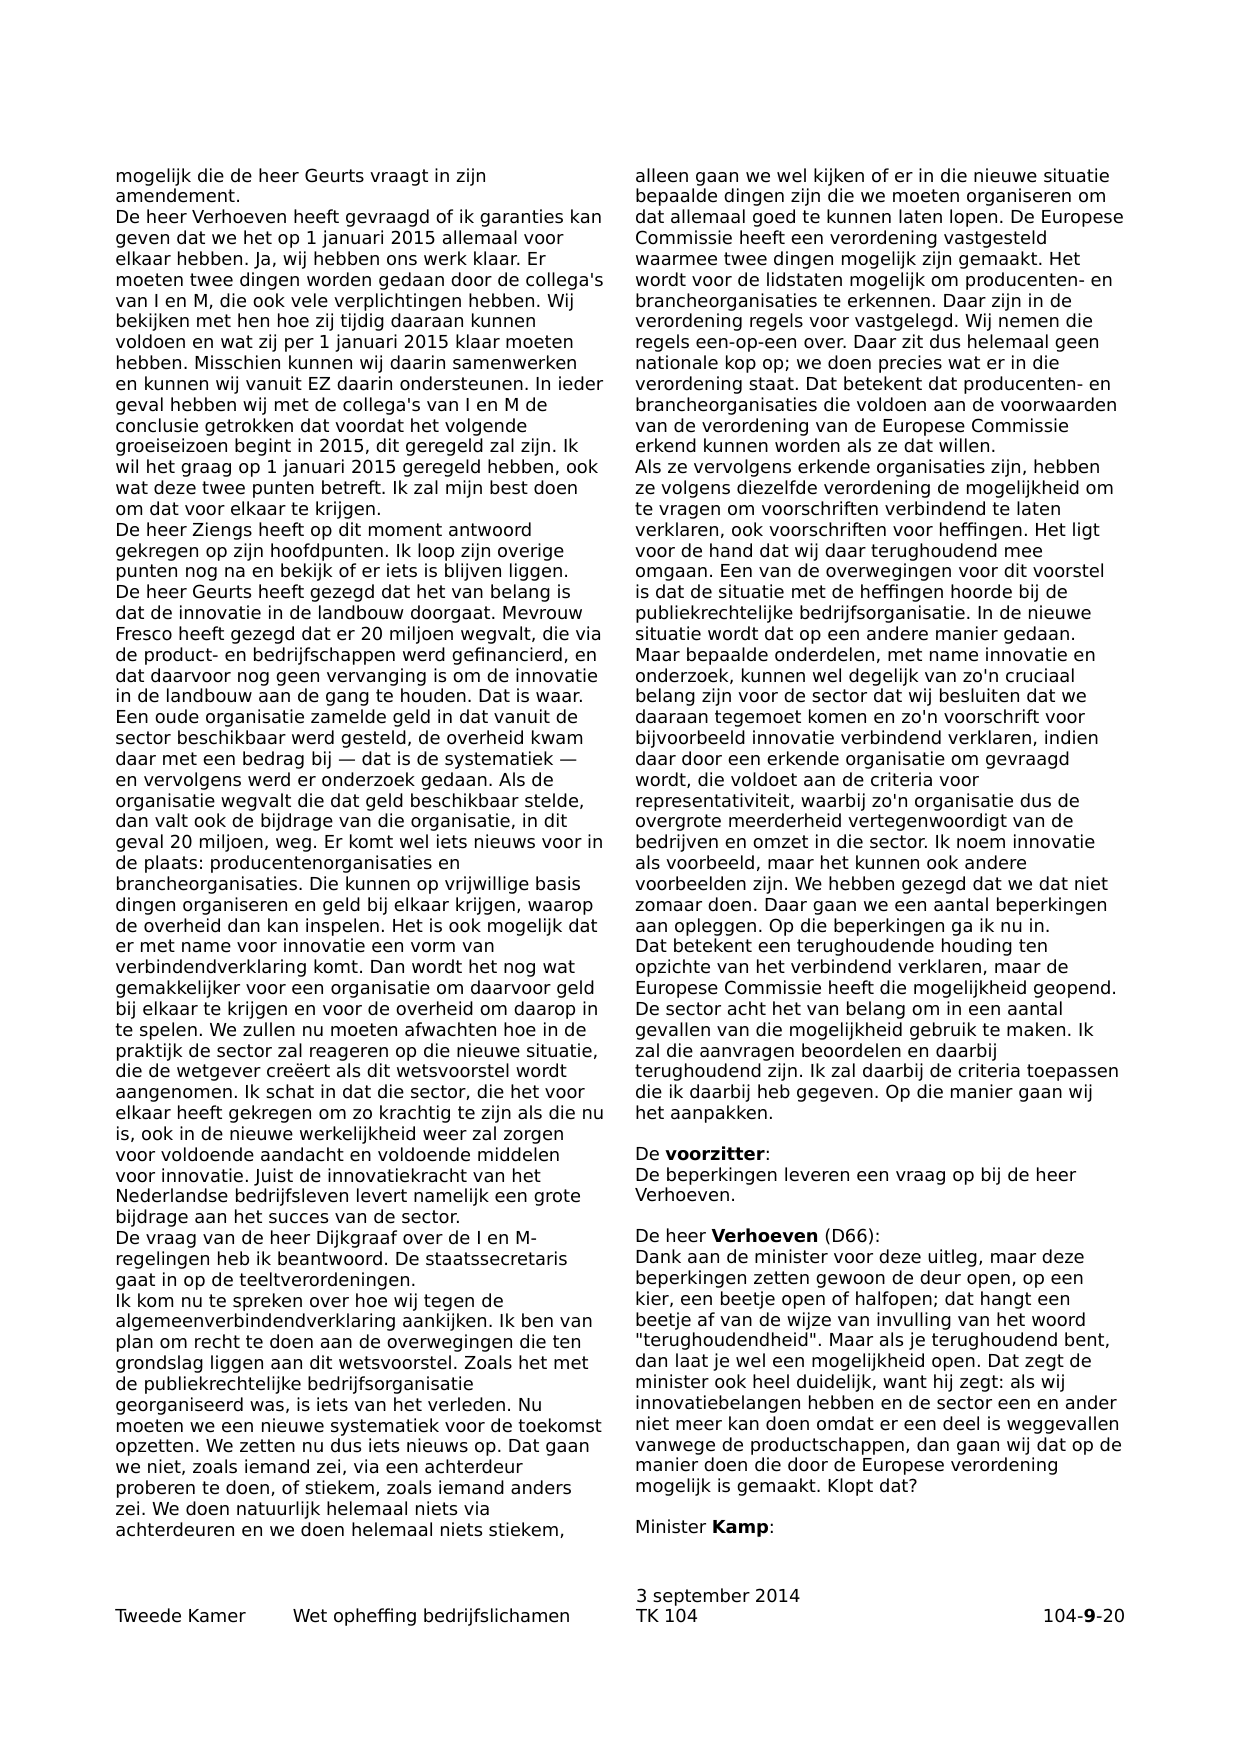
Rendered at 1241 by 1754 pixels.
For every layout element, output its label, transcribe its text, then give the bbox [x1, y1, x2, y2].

text De vraag van de heer Dijkgraaf over de I en M-regelingen heb ik beantwoord. De staatssecretaris gaat in op de teeltverordeningen. [115, 1228, 605, 1290]
text alleen gaan we wel kijken of er in die nieuwe situatie bepaalde dingen zijn die we moeten organiseren om dat allemaal goed te kunnen laten lopen. De Europese Commissie heeft een verordening vastgesteld waarmee twee dingen mogelijk zijn gemaakt. Het wordt voor de lidstaten mogelijk om producenten- en brancheorganisaties te erkennen. Daar zijn in de verordening regels voor vastgelegd. Wij nemen die regels een-op-een over. Daar zit dus helemaal geen nationale kop op; we doen precies wat er in die verordening staat. Dat betekent dat producenten- en brancheorganisaties die voldoen aan de voorwaarden van de verordening van de Europese Commissie erkend kunnen worden als ze dat willen. [635, 165, 1125, 457]
text De heer Ziengs heeft op dit moment antwoord gekregen op zijn hoofdpunten. Ik loop zijn overige punten nog na en bekijk of er iets is blijven liggen. [115, 519, 605, 582]
text mogelijk die de heer Geurts vraagt in zijn amendement. [115, 165, 605, 207]
text De heer Verhoeven heeft gevraagd of ik garanties kan geven dat we het op 1 januari 2015 allemaal voor elkaar hebben. Ja, wij hebben ons werk klaar. Er moeten twee dingen worden gedaan door de collega's van I en M, die ook vele verplichtingen hebben. Wij bekijken met hen hoe zij tijdig daaraan kunnen voldoen en wat zij per 1 januari 2015 klaar moeten hebben. Misschien kunnen wij daarin samenwerken en kunnen wij vanuit EZ daarin ondersteunen. In ieder geval hebben wij met de collega's van I en M de conclusie getrokken dat voordat het volgende groeiseizoen begint in 2015, dit geregeld zal zijn. Ik wil het graag op 1 januari 2015 geregeld hebben, ook wat deze twee punten betreft. Ik zal mijn best doen om dat voor elkaar te krijgen. [115, 207, 605, 519]
text Ik kom nu te spreken over hoe wij tegen de algemeenverbindendverklaring aankijken. Ik ben van plan om recht te doen aan de overwegingen die ten grondslag liggen aan dit wetsvoorstel. Zoals het met de publiekrechtelijke bedrijfsorganisatie georganiseerd was, is iets van het verleden. Nu moeten we een nieuwe systematiek voor de toekomst opzetten. We zetten nu dus iets nieuws op. Dat gaan we niet, zoals iemand zei, via een achterdeur proberen te doen, of stiekem, zoals iemand anders zei. We doen natuurlijk helemaal niets via achterdeuren en we doen helemaal niets stiekem, [115, 1290, 605, 1540]
text De heer Geurts heeft gezegd dat het van belang is dat de innovatie in de landbouw doorgaat. Mevrouw Fresco heeft gezegd dat er 20 miljoen wegvalt, die via de product- en bedrijfschappen werd gefinancierd, en dat daarvoor nog geen vervanging is om de innovatie in de landbouw aan de gang te houden. Dat is waar. Een oude organisatie zamelde geld in dat vanuit de sector beschikbaar werd gesteld, de overheid kwam daar met een bedrag bij — dat is de systematiek — en vervolgens werd er onderzoek gedaan. Als de organisatie wegvalt die dat geld beschikbaar stelde, dan valt ook de bijdrage van die organisatie, in dit geval 20 miljoen, weg. Er komt wel iets nieuws voor in de plaats: producentenorganisaties en brancheorganisaties. Die kunnen op vrijwillige basis dingen organiseren en geld bij elkaar krijgen, waarop de overheid dan kan inspelen. Het is ook mogelijk dat er met name voor innovatie een vorm van verbindendverklaring komt. Dan wordt het nog wat gemakkelijker voor een organisatie om daarvoor geld bij elkaar te krijgen en voor de overheid om daarop in te spelen. We zullen nu moeten afwachten hoe in de praktijk de sector zal reageren op die nieuwe situatie, die de wetgever creëert als dit wetsvoorstel wordt aangenomen. Ik schat in dat die sector, die het voor elkaar heeft gekregen om zo krachtig te zijn als die nu is, ook in de nieuwe werkelijkheid weer zal zorgen voor voldoende aandacht en voldoende middelen voor innovatie. Juist de innovatiekracht van het Nederlandse bedrijfsleven levert namelijk een grote bijdrage aan het succes van de sector. [115, 582, 605, 1228]
text De heer Verhoeven (D66): [635, 1226, 1125, 1247]
text Minister Kamp: [635, 1517, 1125, 1537]
text De voorzitter: [635, 1144, 1125, 1164]
text Dank aan de minister voor deze uitleg, maar deze beperkingen zetten gewoon de deur open, op een kier, een beetje open of halfopen; dat hangt een beetje af van de wijze van invulling van het woord "terughoudendheid". Maar als je terughoudend bent, dan laat je wel een mogelijkheid open. Dat zegt de minister ook heel duidelijk, want hij zegt: als wij innovatiebelangen hebben en de sector een en ander niet meer kan doen omdat er een deel is weggevallen vanwege de productschappen, dan gaan wij dat op de manier doen die door de Europese verordening mogelijk is gemaakt. Klopt dat? [635, 1247, 1125, 1497]
text De beperkingen leveren een vraag op bij de heer Verhoeven. [635, 1164, 1125, 1206]
text Als ze vervolgens erkende organisaties zijn, hebben ze volgens diezelfde verordening de mogelijkheid om te vragen om voorschriften verbindend te laten verklaren, ook voorschriften voor heffingen. Het ligt voor de hand dat wij daar terughoudend mee omgaan. Een van de overwegingen voor dit voorstel is dat de situatie met de heffingen hoorde bij de publiekrechtelijke bedrijfsorganisatie. In de nieuwe situatie wordt dat op een andere manier gedaan. Maar bepaalde onderdelen, met name innovatie en onderzoek, kunnen wel degelijk van zo'n cruciaal belang zijn voor de sector dat wij besluiten dat we daaraan tegemoet komen en zo'n voorschrift voor bijvoorbeeld innovatie verbindend verklaren, indien daar door een erkende organisatie om gevraagd wordt, die voldoet aan de criteria voor representativiteit, waarbij zo'n organisatie dus de overgrote meerderheid vertegenwoordigt van de bedrijven en omzet in die sector. Ik noem innovatie als voorbeeld, maar het kunnen ook andere voorbeelden zijn. We hebben gezegd dat we dat niet zomaar doen. Daar gaan we een aantal beperkingen aan opleggen. Op die beperkingen ga ik nu in. [635, 457, 1125, 936]
text Dat betekent een terughoudende houding ten opzichte van het verbindend verklaren, maar de Europese Commissie heeft die mogelijkheid geopend. De sector acht het van belang om in een aantal gevallen van die mogelijkheid gebruik te maken. Ik zal die aanvragen beoordelen en daarbij terughoudend zijn. Ik zal daarbij de criteria toepassen die ik daarbij heb gegeven. Op die manier gaan wij het aanpakken. [635, 936, 1125, 1124]
